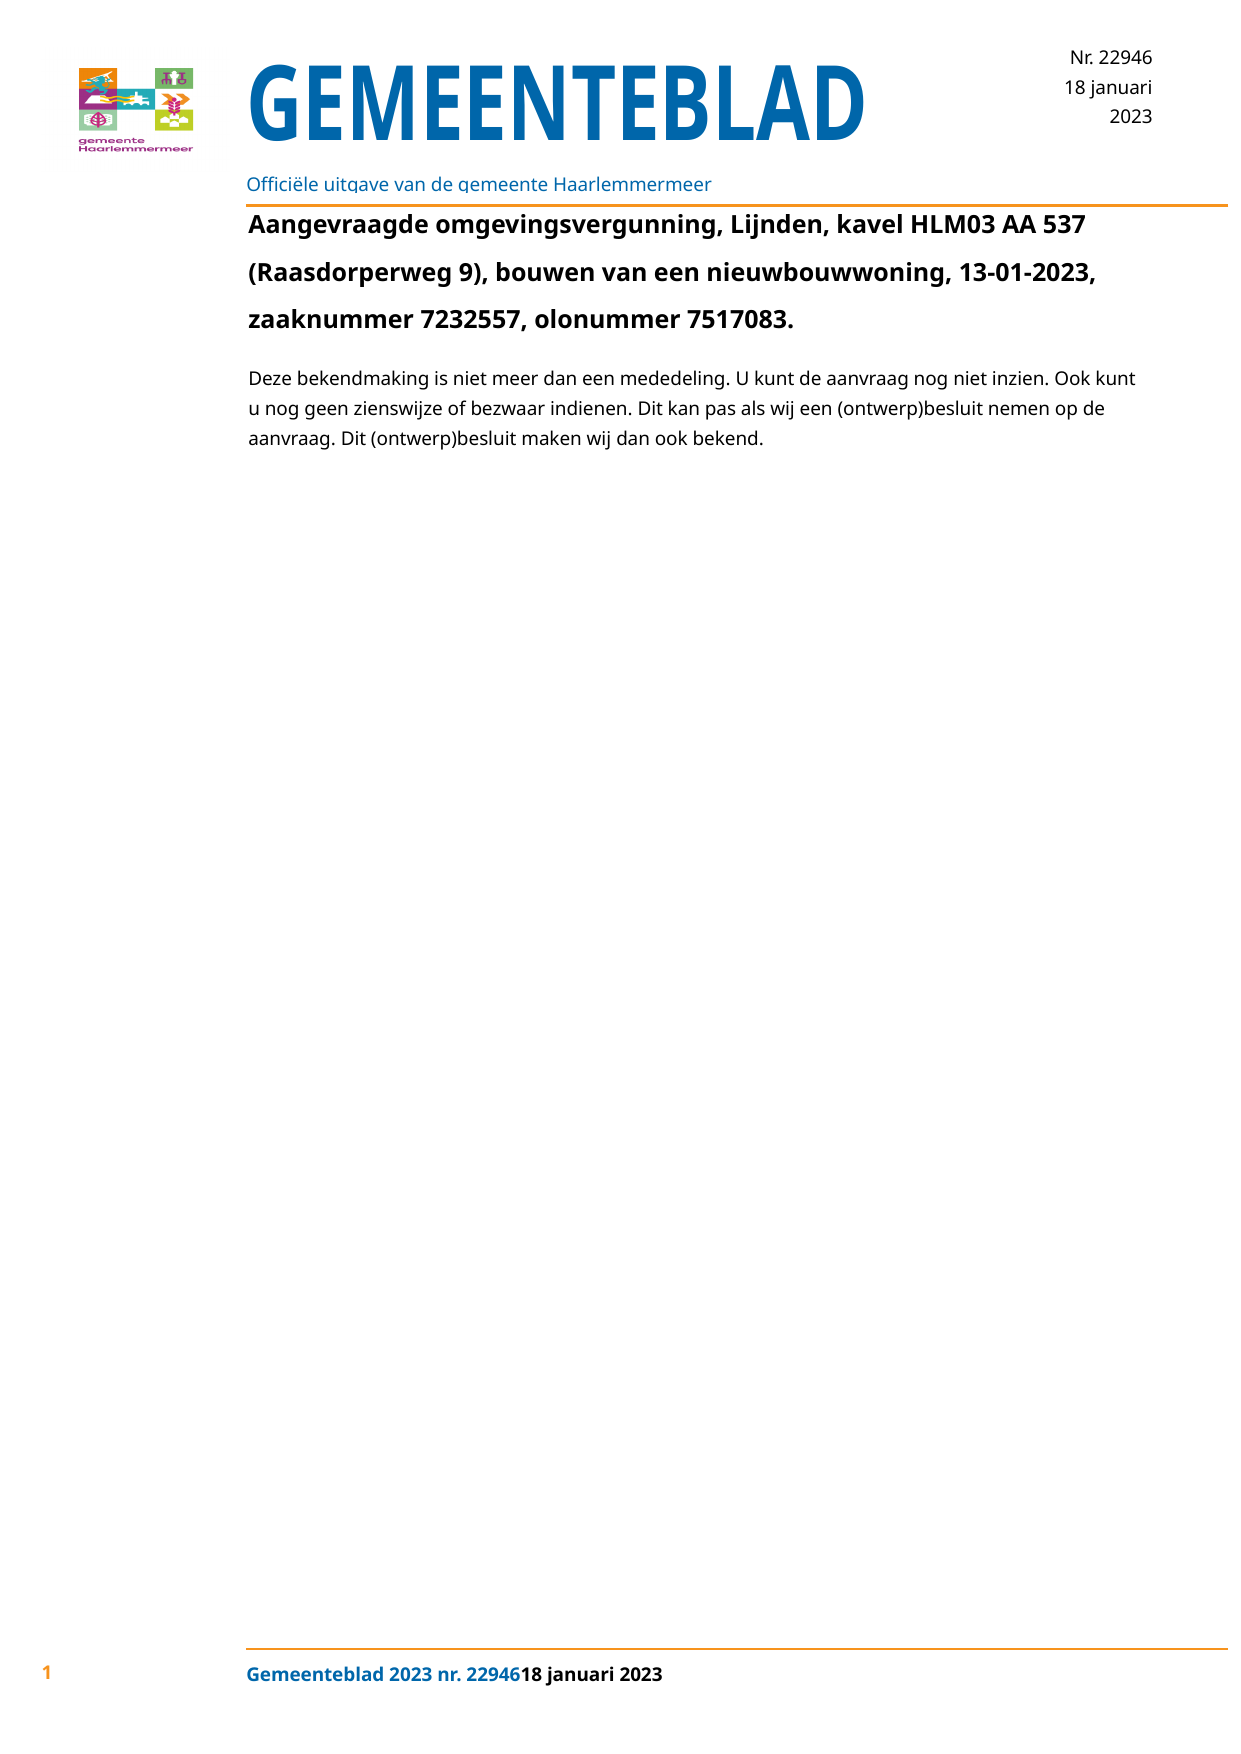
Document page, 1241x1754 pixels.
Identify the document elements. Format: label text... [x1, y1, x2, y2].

text Deze bekendmaking is niet meer dan een mededeling. U kunt de aanvraag nog niet inzien. Ook kunt u nog geen zienswijze of bezwaar indienen. Dit kan pas als wij een (ontwerp)besluit nemen op de aanvraag. Dit (ontwerp)besluit maken wij dan ook bekend. [248, 366, 1152, 450]
text Aangevraagde omgevingsvergunning, Lijnden, kavel HLM03 AA 537 (Raasdorperweg 9), bouwen van een nieuwbouwwoning, 13-01-2023, zaaknummer 7232557, olonummer 7517083. [248, 207, 1152, 336]
picture [41, 47, 231, 172]
